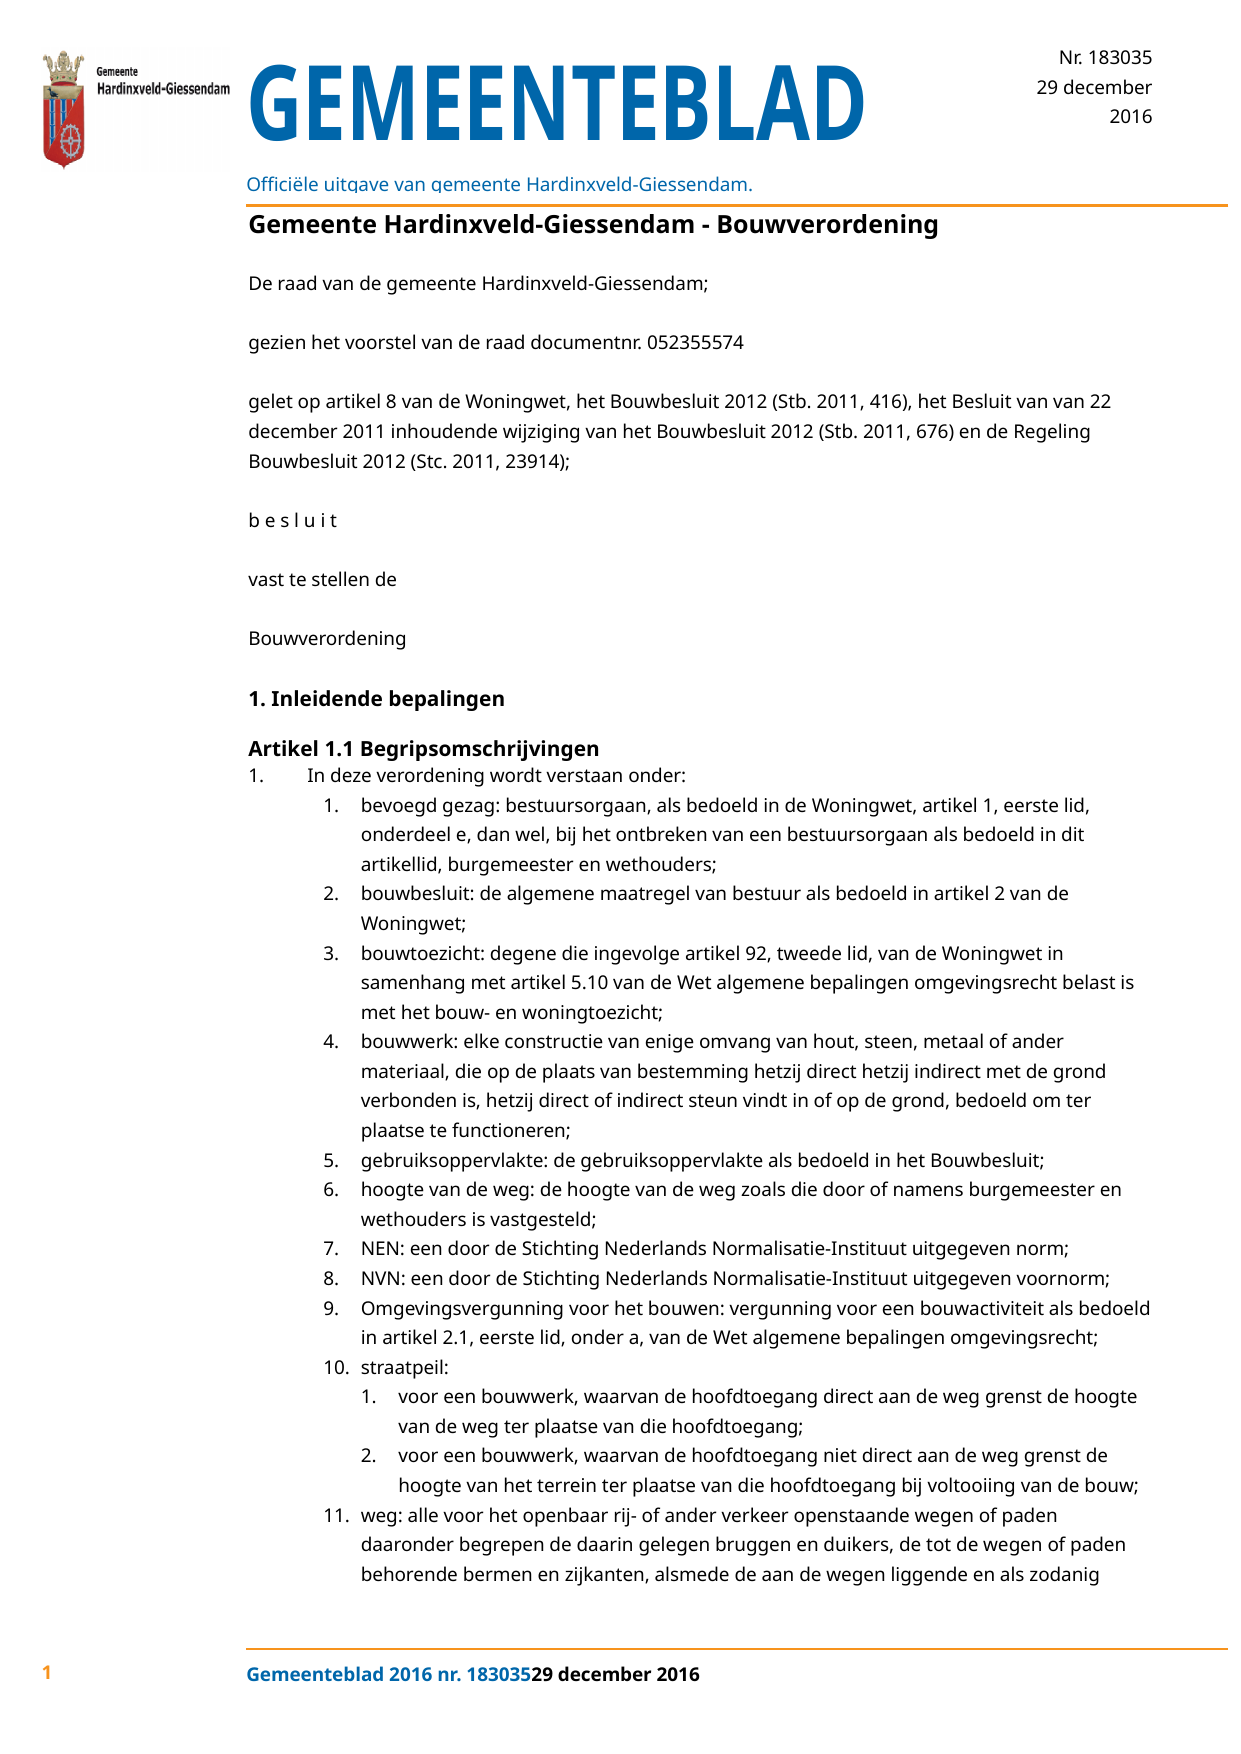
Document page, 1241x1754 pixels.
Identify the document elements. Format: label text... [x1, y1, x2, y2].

list bouwwerk: elke constructie van enige omvang van hout, steen, metaal of ander materiaal, die op de plaats van bestemming hetzij direct hetzij indirect met de grond verbonden is, hetzij direct of indirect steun vindt in of op de grond, bedoeld om ter plaatse te functioneren; [323, 1028, 1152, 1143]
list voor een bouwwerk, waarvan de hoofdtoegang direct aan de weg grenst de hoogte van de weg ter plaatse van die hoofdtoegang; [361, 1383, 1152, 1439]
text vast te stellen de [248, 566, 1152, 592]
text Bouwverordening [248, 625, 1152, 651]
list In deze verordening wordt verstaan onder: [248, 762, 1152, 788]
list straatpeil: [323, 1354, 1152, 1379]
text gelet op artikel 8 van de Woningwet, het Bouwbesluit 2012 (Stb. 2011, 416), het Besluit van van 22 december 2011 inhoudende wijziging van het Bouwbesluit 2012 (Stb. 2011, 676) en de Regeling Bouwbesluit 2012 (Stc. 2011, 23914); [248, 389, 1152, 473]
list Omgevingsvergunning voor het bouwen: vergunning voor een bouwactiviteit als bedoeld in artikel 2.1, eerste lid, onder a, van de Wet algemene bepalingen omgevingsrecht; [323, 1295, 1152, 1350]
list NEN: een door de Stichting Nederlands Normalisatie-Instituut uitgegeven norm; [323, 1236, 1152, 1261]
list bevoegd gezag: bestuursorgaan, als bedoeld in de Woningwet, artikel 1, eerste lid, onderdeel e, dan wel, bij het ontbreken van een bestuursorgaan als bedoeld in dit artikellid, burgemeester en wethouders; [323, 792, 1152, 877]
text De raad van de gemeente Hardinxveld-Giessendam; [248, 270, 1152, 296]
text b e s l u i t [248, 507, 1152, 533]
text Artikel 1.1 Begripsomschrijvingen [248, 734, 1152, 762]
text gezien het voorstel van de raad documentnr. 052355574 [248, 329, 1152, 355]
list bouwbesluit: de algemene maatregel van bestuur als bedoeld in artikel 2 van de Woningwet; [323, 881, 1152, 936]
list gebruiksoppervlakte: de gebruiksoppervlakte als bedoeld in het Bouwbesluit; [323, 1147, 1152, 1172]
list bouwtoezicht: degene die ingevolge artikel 92, tweede lid, van de Woningwet in samenhang met artikel 5.10 van de Wet algemene bepalingen omgevingsrecht belast is met het bouw- en woningtoezicht; [323, 940, 1152, 1024]
list weg: alle voor het openbaar rij- of ander verkeer openstaande wegen of paden daaronder begrepen de daarin gelegen bruggen en duikers, de tot de wegen of paden behorende bermen en zijkanten, alsmede de aan de wegen liggende en als zodanig [323, 1502, 1152, 1587]
list NVN: een door de Stichting Nederlands Normalisatie-Instituut uitgegeven voornorm; [323, 1265, 1152, 1291]
list hoogte van de weg: de hoogte van de weg zoals die door of namens burgemeester en wethouders is vastgesteld; [323, 1176, 1152, 1232]
list voor een bouwwerk, waarvan de hoofdtoegang niet direct aan de weg grenst de hoogte van het terrein ter plaatse van die hoofdtoegang bij voltooiing van de bouw; [361, 1443, 1152, 1498]
text Gemeente Hardinxveld-Giessendam - Bouwverordening [248, 207, 1152, 241]
picture [41, 47, 231, 172]
text 1. Inleidende bepalingen [248, 684, 1152, 713]
